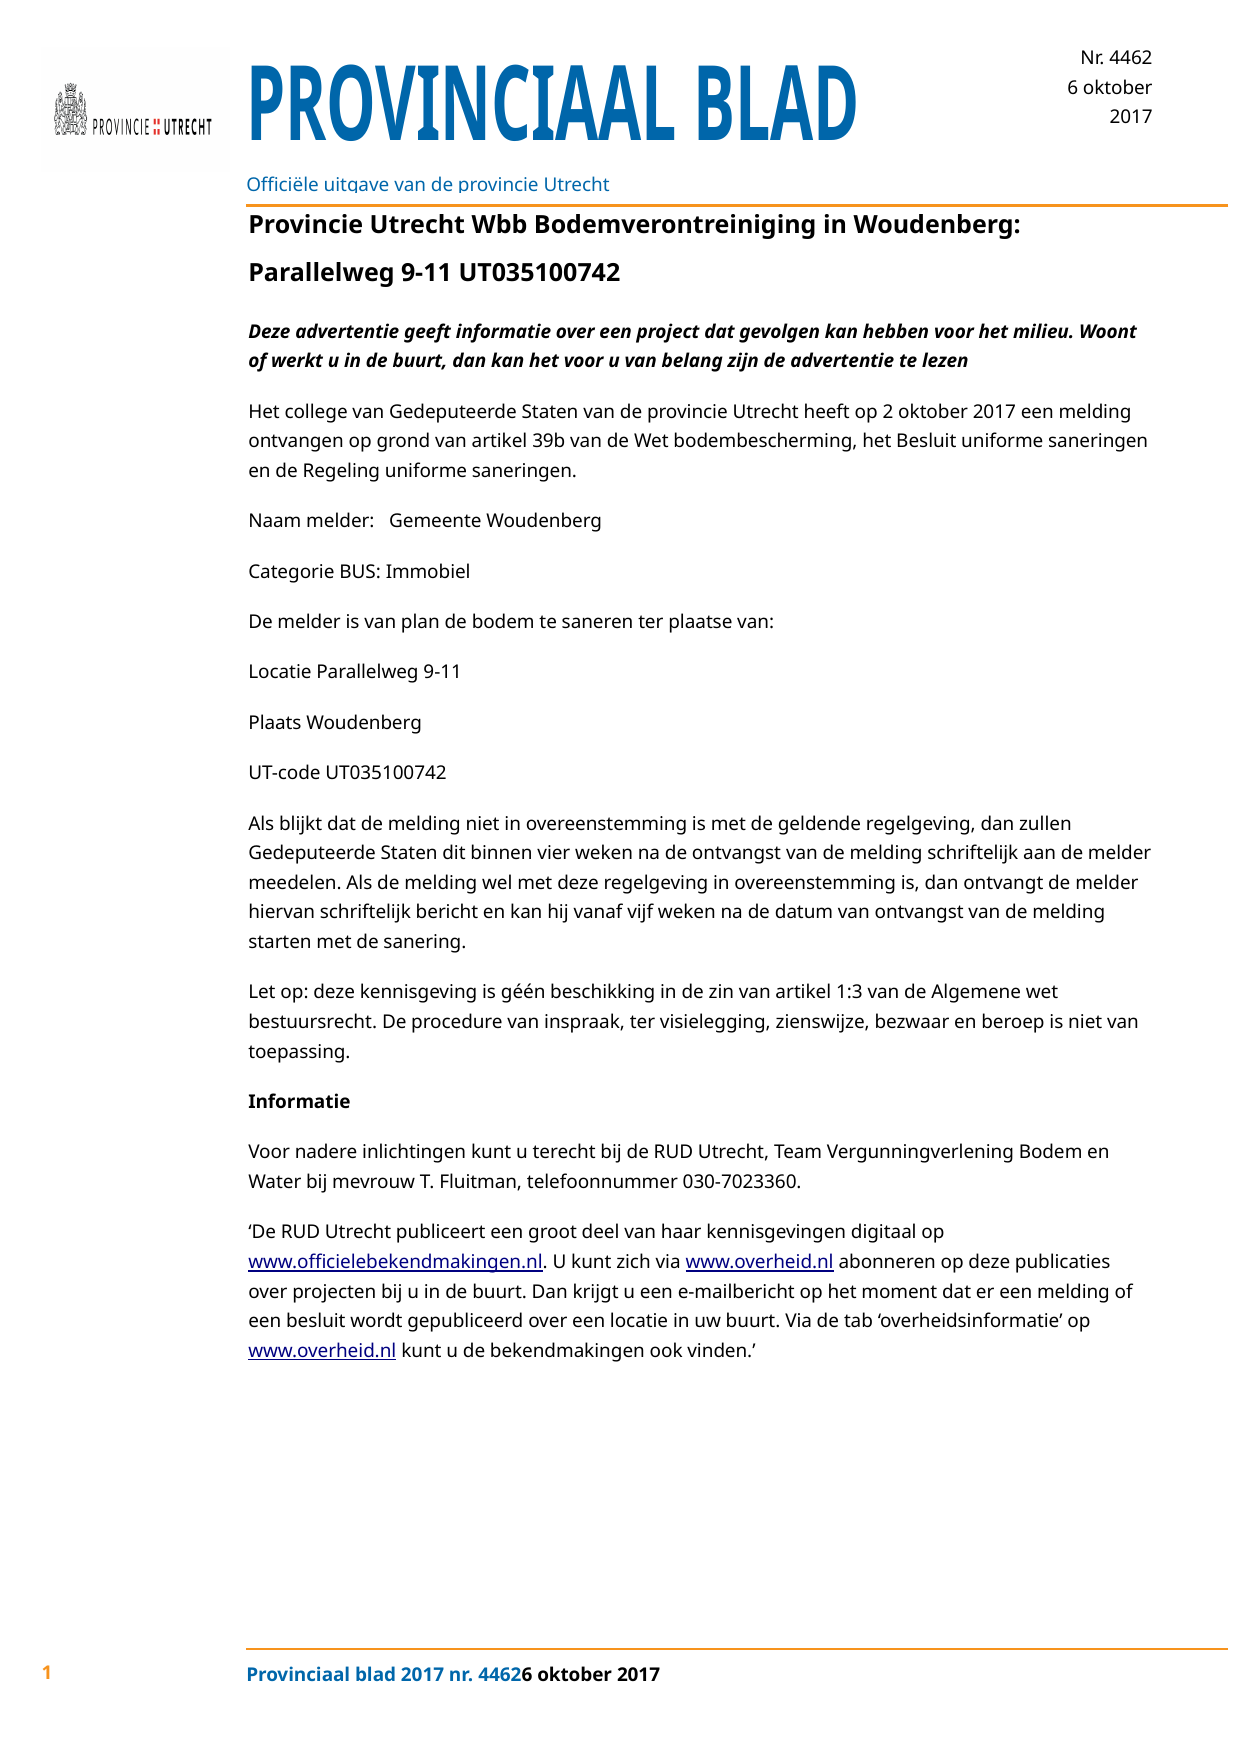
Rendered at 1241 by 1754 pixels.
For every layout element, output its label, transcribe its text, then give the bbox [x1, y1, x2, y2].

text Naam melder: Gemeente Woudenberg [248, 507, 1152, 533]
text Let op: deze kennisgeving is géén beschikking in de zin van artikel 1:3 van de Algemene wet bestuursrecht. De procedure van inspraak, ter visielegging, zienswijze, bezwaar en beroep is niet van toepassing. [248, 979, 1152, 1064]
text ‘De RUD Utrecht publiceert een groot deel van haar kennisgevingen digitaal op www.officielebekendmakingen.nl. U kunt zich via www.overheid.nl abonneren op deze publicaties over projecten bij u in de buurt. Dan krijgt u een e-mailbericht op het moment dat er een melding of een besluit wordt gepubliceerd over een locatie in uw buurt. Via de tab ‘overheidsinformatie’ op www.overheid.nl kunt u de bekendmakingen ook vinden.’ [248, 1219, 1152, 1363]
text Deze advertentie geeft informatie over een project dat gevolgen kan hebben voor het milieu. Woont of werkt u in de buurt, dan kan het voor u van belang zijn de advertentie te lezen [248, 318, 1152, 373]
text Als blijkt dat de melding niet in overeenstemming is met de geldende regelgeving, dan zullen Gedeputeerde Staten dit binnen vier weken na de ontvangst van de melding schriftelijk aan de melder meedelen. Als de melding wel met deze regelgeving in overeenstemming is, dan ontvangt de melder hiervan schriftelijk bericht en kan hij vanaf vijf weken na de datum van ontvangst van de melding starten met de sanering. [248, 810, 1152, 954]
text Categorie BUS: Immobiel [248, 558, 1152, 584]
text Locatie Parallelweg 9-11 [248, 659, 1152, 684]
text Provincie Utrecht Wbb Bodemverontreiniging in Woudenberg: Parallelweg 9-11 UT035100742 [248, 207, 1152, 288]
picture [41, 47, 231, 172]
text UT-code UT035100742 [248, 759, 1152, 785]
text Voor nadere inlichtingen kunt u terecht bij de RUD Utrecht, Team Vergunningverlening Bodem en Water bij mevrouw T. Fluitman, telefoonnummer 030-7023360. [248, 1139, 1152, 1194]
text Plaats Woudenberg [248, 709, 1152, 735]
text Informatie [248, 1088, 1152, 1114]
text Het college van Gedeputeerde Staten van de provincie Utrecht heeft op 2 oktober 2017 een melding ontvangen op grond van artikel 39b van de Wet bodembescherming, het Besluit uniforme saneringen en de Regeling uniforme saneringen. [248, 398, 1152, 483]
text De melder is van plan de bodem te saneren ter plaatse van: [248, 608, 1152, 634]
